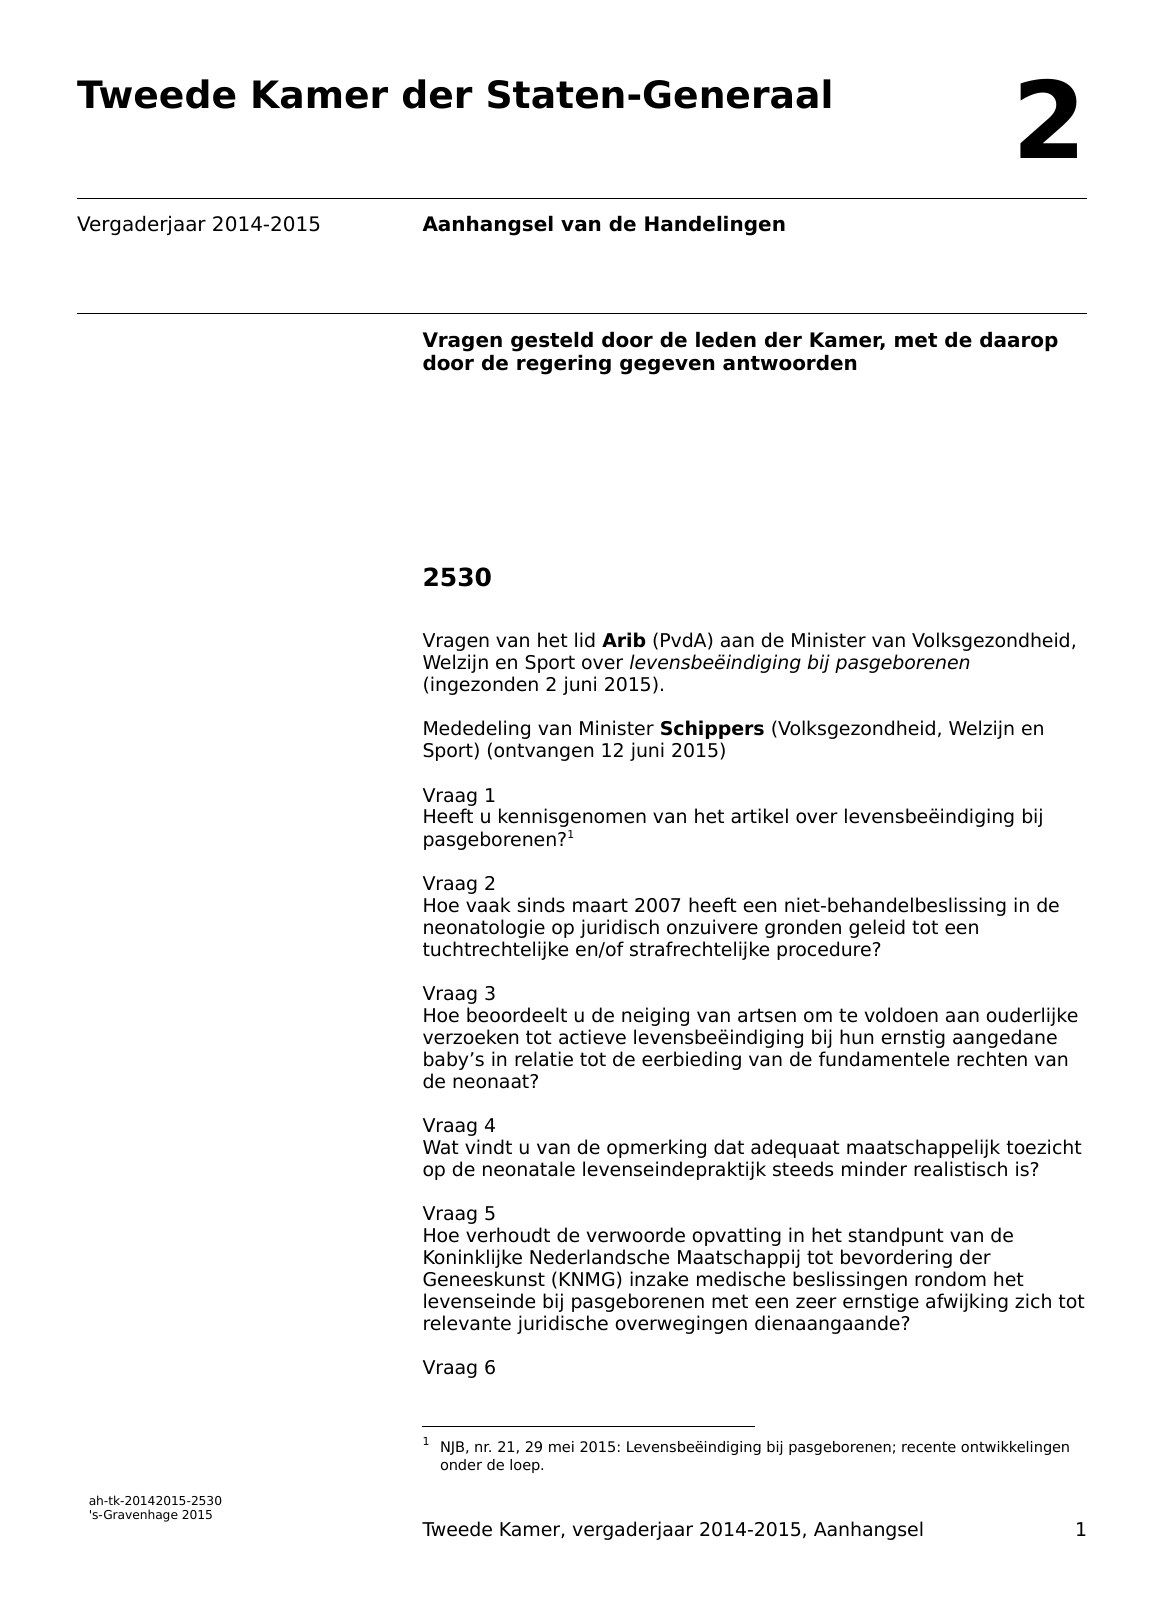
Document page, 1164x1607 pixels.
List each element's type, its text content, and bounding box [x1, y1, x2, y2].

table_cell Aanhangsel van de Handelingen [422, 199, 1087, 313]
table_header Tweede Kamer der Staten-Generaal [77, 59, 886, 198]
text Hoe verhoudt de verwoorde opvatting in het standpunt van de Koninklijke Nederlandsche Maatschappij tot bevordering der Geneeskunst (KNMG) inzake medische beslissingen rondom het levenseinde bij pasgeborenen met een zeer ernstige afwijking zich tot relevante juridische overwegingen dienaangaande? [422, 1225, 1087, 1335]
text Vraag 6 [422, 1357, 1087, 1379]
text Vragen van het lid Arib (PvdA) aan de Minister van Volksgezondheid, Welzijn en Sport over levensbeëindiging bij pasgeborenen (ingezonden 2 juni 2015). [422, 630, 1087, 696]
text Hoe vaak sinds maart 2007 heeft een niet-behandelbeslissing in de neonatologie op juridisch onzuivere gronden geleid tot een tuchtrechtelijke en/of strafrechtelijke procedure? [422, 894, 1087, 961]
text Hoe beoordeelt u de neiging van artsen om te voldoen aan ouderlijke verzoeken tot actieve levensbeëindiging bij hun ernstig aangedane baby’s in relatie tot de eerbieding van de fundamentele rechten van de neonaat? [422, 1005, 1087, 1093]
text 2530 [422, 563, 1087, 592]
table_cell Vergaderjaar 2014-2015 [77, 199, 422, 313]
text Mededeling van Minister Schippers (Volksgezondheid, Welzijn en Sport) (ontvangen 12 juni 2015) [422, 718, 1087, 762]
text Wat vindt u van de opmerking dat adequaat maatschappelijk toezicht op de neonatale levenseindepraktijk steeds minder realistisch is? [422, 1137, 1087, 1181]
text ah-tk-20142015-2530 [88, 1494, 323, 1508]
table_cell Vragen gesteld door de leden der Kamer, met de daarop door de regering gegeven antwoorden [422, 314, 1087, 375]
table_header 2 [886, 59, 1087, 198]
text Heeft u kennisgenomen van het artikel over levensbeëindiging bij pasgeborenen? [422, 806, 1087, 850]
text Vraag 1 [422, 784, 1087, 806]
text Vraag 5 [422, 1203, 1087, 1225]
text NJB, nr. 21, 29 mei 2015: Levensbeëindiging bij pasgeborenen; recente ontwikkelingen onder de loep. [422, 1435, 1087, 1474]
text Vraag 3 [422, 983, 1087, 1005]
text Vraag 4 [422, 1115, 1087, 1137]
text 's-Gravenhage 2015 [88, 1508, 323, 1522]
text Vraag 2 [422, 873, 1087, 894]
table_cell [77, 314, 422, 375]
